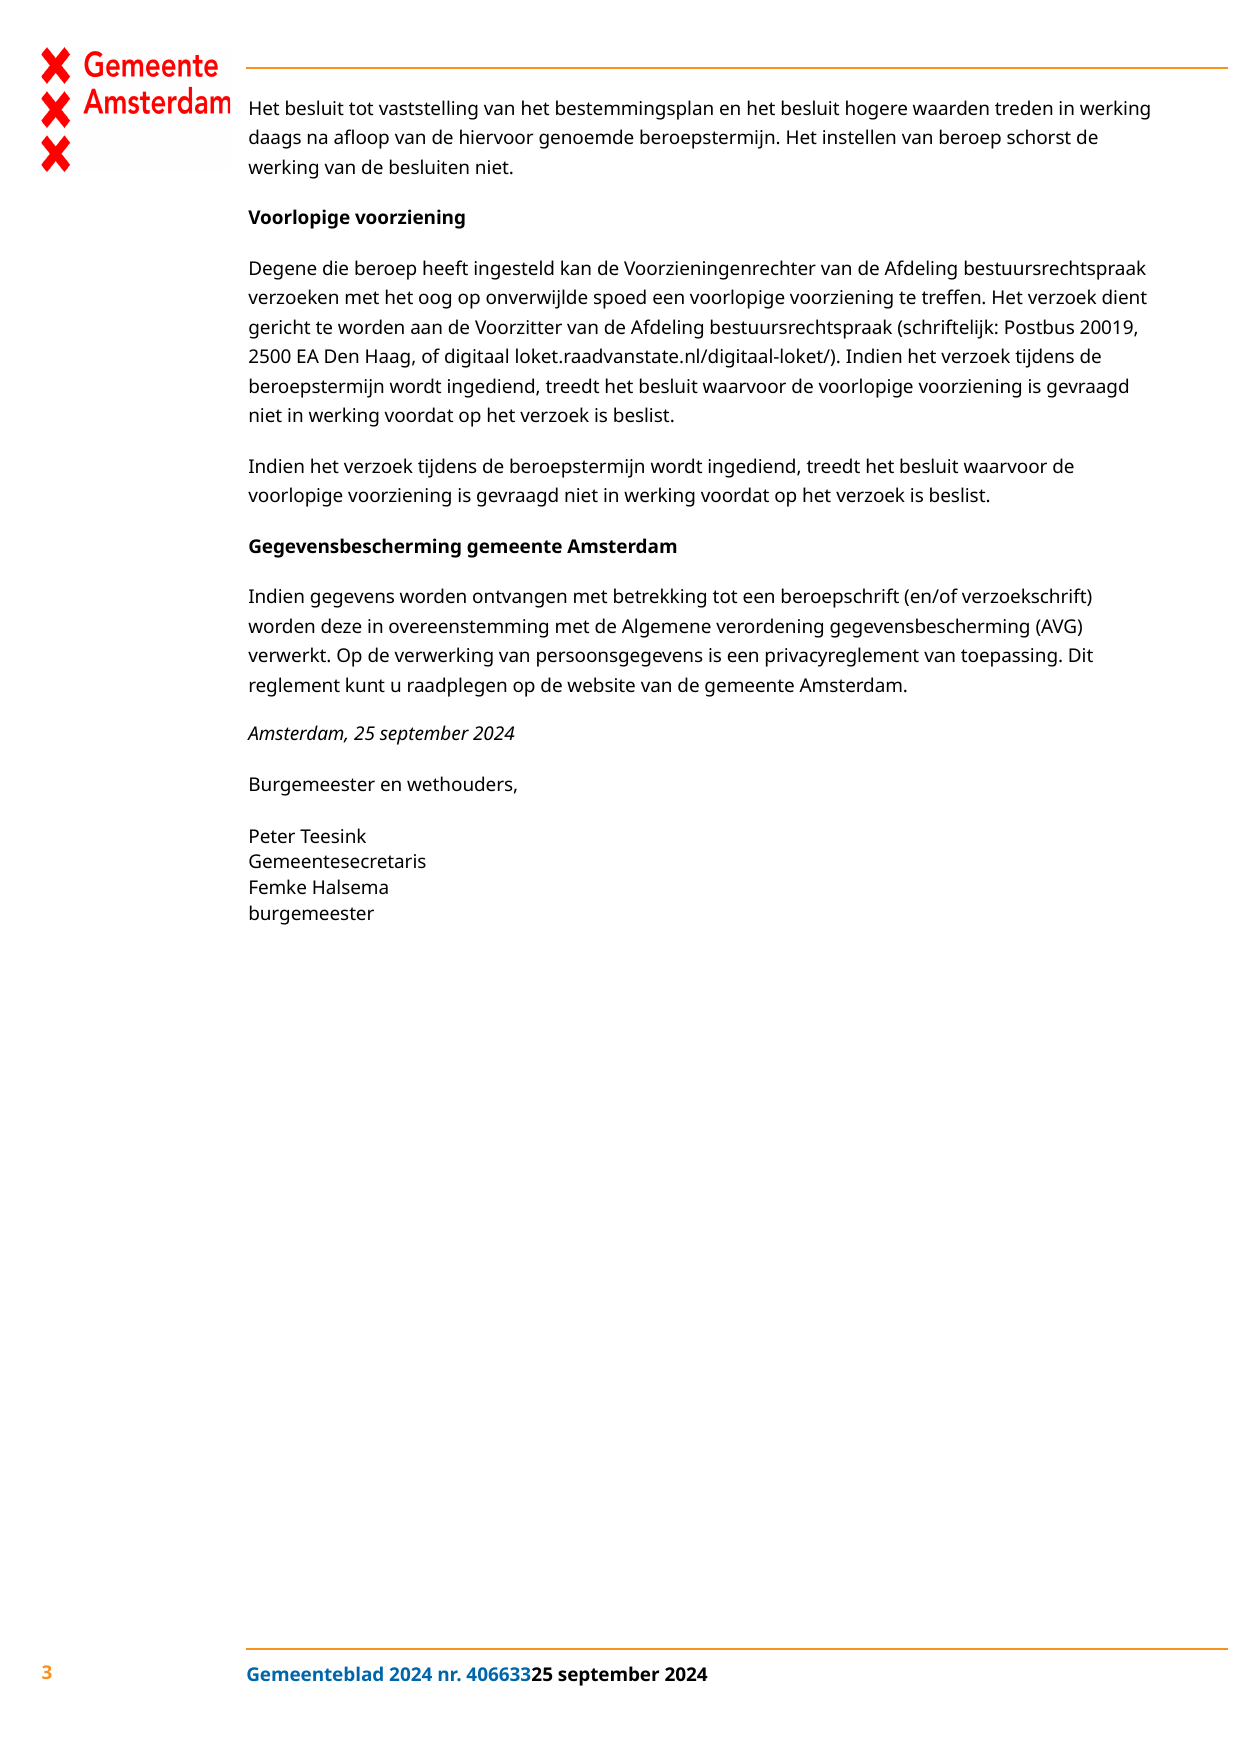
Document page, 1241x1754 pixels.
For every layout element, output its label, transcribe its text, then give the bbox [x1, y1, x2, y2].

text Degene die beroep heeft ingesteld kan de Voorzieningenrechter van de Afdeling bestuursrechtspraak verzoeken met het oog op onverwijlde spoed een voorlopige voorziening te treffen. Het verzoek dient gericht te worden aan de Voorzitter van de Afdeling bestuursrechtspraak (schriftelijk: Postbus 20019, 2500 EA Den Haag, of digitaal loket.raadvanstate.nl/digitaal-loket/). Indien het verzoek tijdens de beroepstermijn wordt ingediend, treedt het besluit waarvoor de voorlopige voorziening is gevraagd niet in werking voordat op het verzoek is beslist. [248, 255, 1152, 428]
text Peter Teesink [248, 823, 1152, 849]
text burgemeester [248, 900, 1152, 926]
picture [41, 47, 231, 172]
text Indien gegevens worden ontvangen met betrekking tot een beroepschrift (en/of verzoekschrift) worden deze in overeenstemming met de Algemene verordening gegevensbescherming (AVG) verwerkt. Op de verwerking van persoonsgegevens is een privacyreglement van toepassing. Dit reglement kunt u raadplegen op de website van de gemeente Amsterdam. [248, 583, 1152, 698]
text Gegevensbescherming gemeente Amsterdam [248, 533, 1152, 559]
text Femke Halsema [248, 874, 1152, 900]
text Burgemeester en wethouders, [248, 772, 1152, 797]
text Voorlopige voorziening [248, 204, 1152, 230]
text Gemeentesecretaris [248, 849, 1152, 874]
text Het besluit tot vaststelling van het bestemmingsplan en het besluit hogere waarden treden in werking daags na afloop van de hiervoor genoemde beroepstermijn. Het instellen van beroep schorst de werking van de besluiten niet. [248, 95, 1152, 180]
text Amsterdam, 25 september 2024 [248, 720, 1152, 746]
text Indien het verzoek tijdens de beroepstermijn wordt ingediend, treedt het besluit waarvoor de voorlopige voorziening is gevraagd niet in werking voordat op het verzoek is beslist. [248, 453, 1152, 508]
